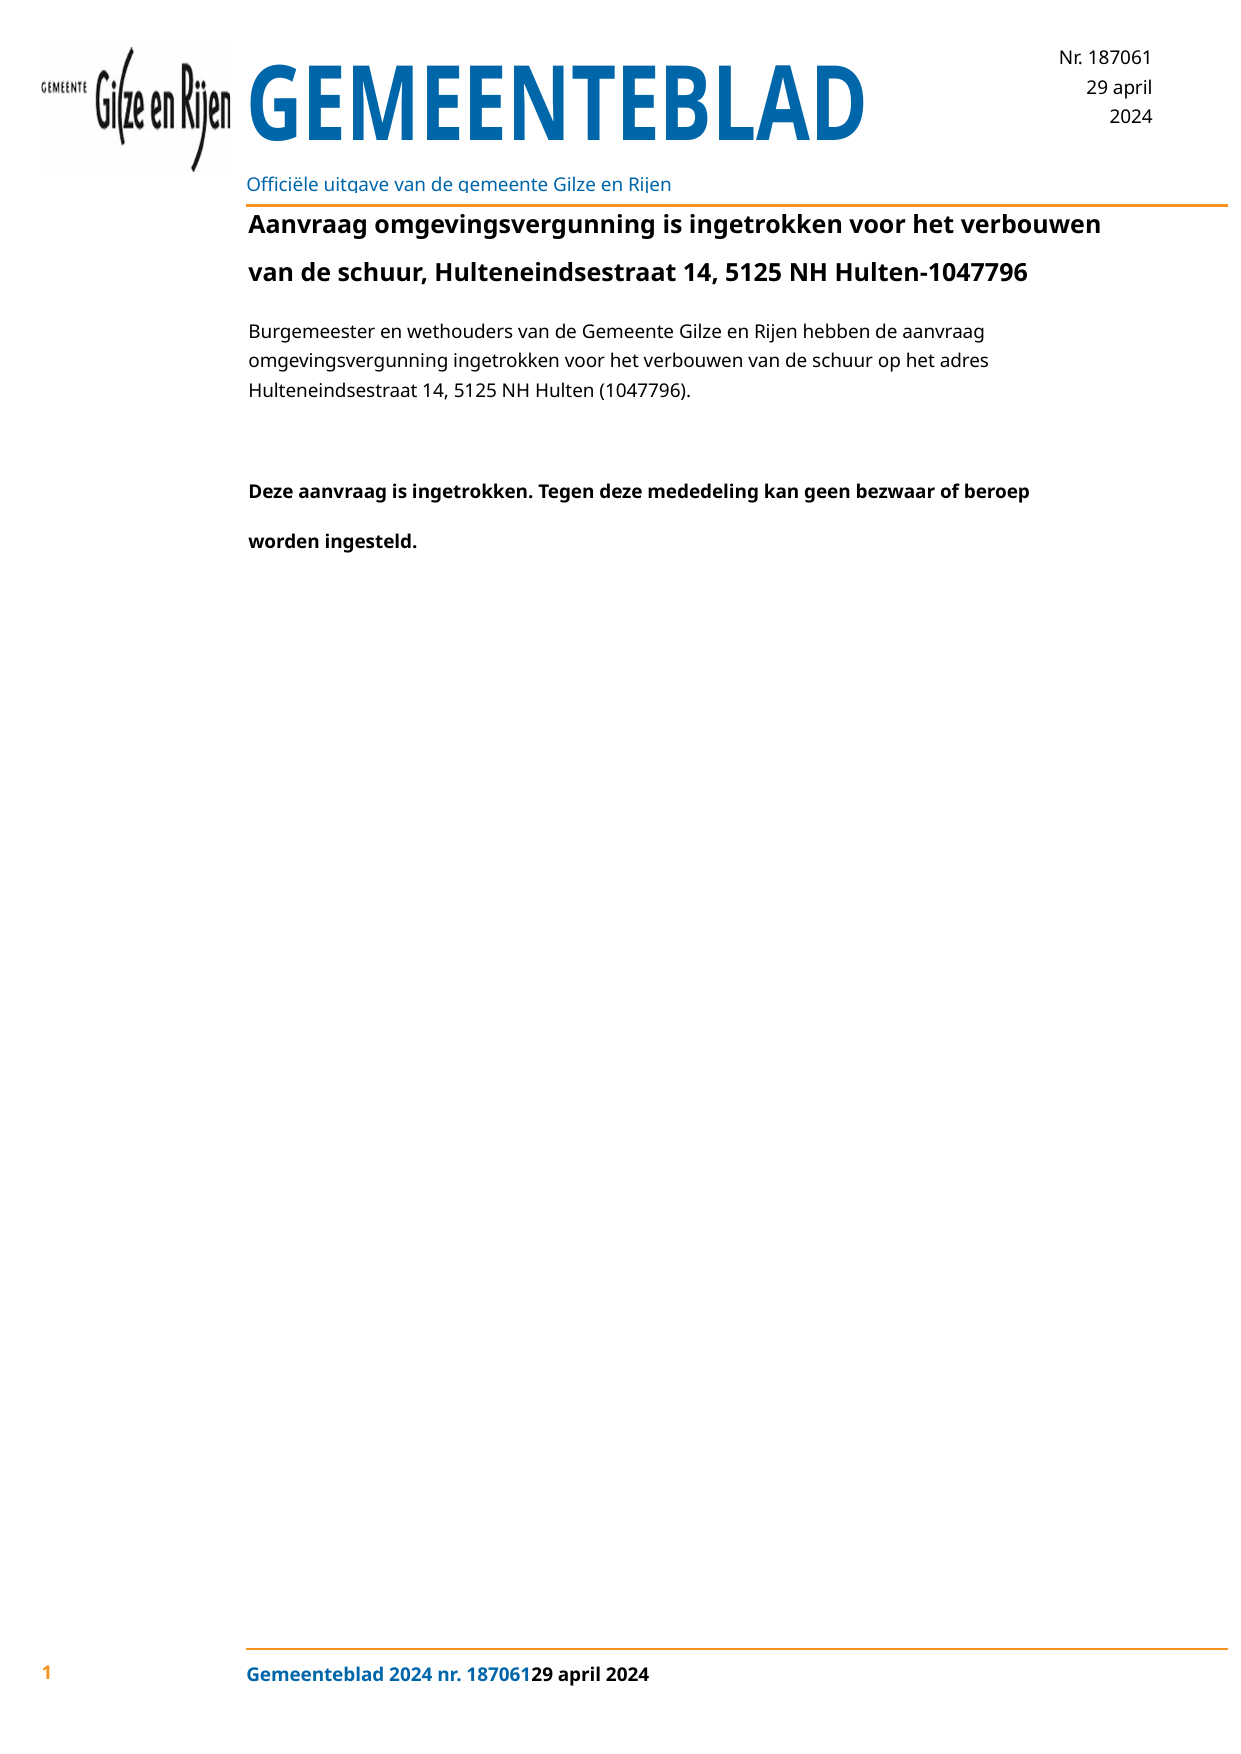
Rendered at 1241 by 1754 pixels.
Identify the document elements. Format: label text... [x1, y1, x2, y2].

text Aanvraag omgevingsvergunning is ingetrokken voor het verbouwen van de schuur, Hulteneindsestraat 14, 5125 NH Hulten-1047796 [248, 207, 1152, 288]
text Burgemeester en wethouders van de Gemeente Gilze en Rijen hebben de aanvraag omgevingsvergunning ingetrokken voor het verbouwen van de schuur op het adres Hulteneindsestraat 14, 5125 NH Hulten (1047796). [248, 318, 1152, 403]
picture [41, 47, 231, 172]
text Deze aanvraag is ingetrokken. Tegen deze mededeling kan geen bezwaar of beroep [248, 478, 1152, 504]
text worden ingesteld. [248, 528, 1152, 554]
